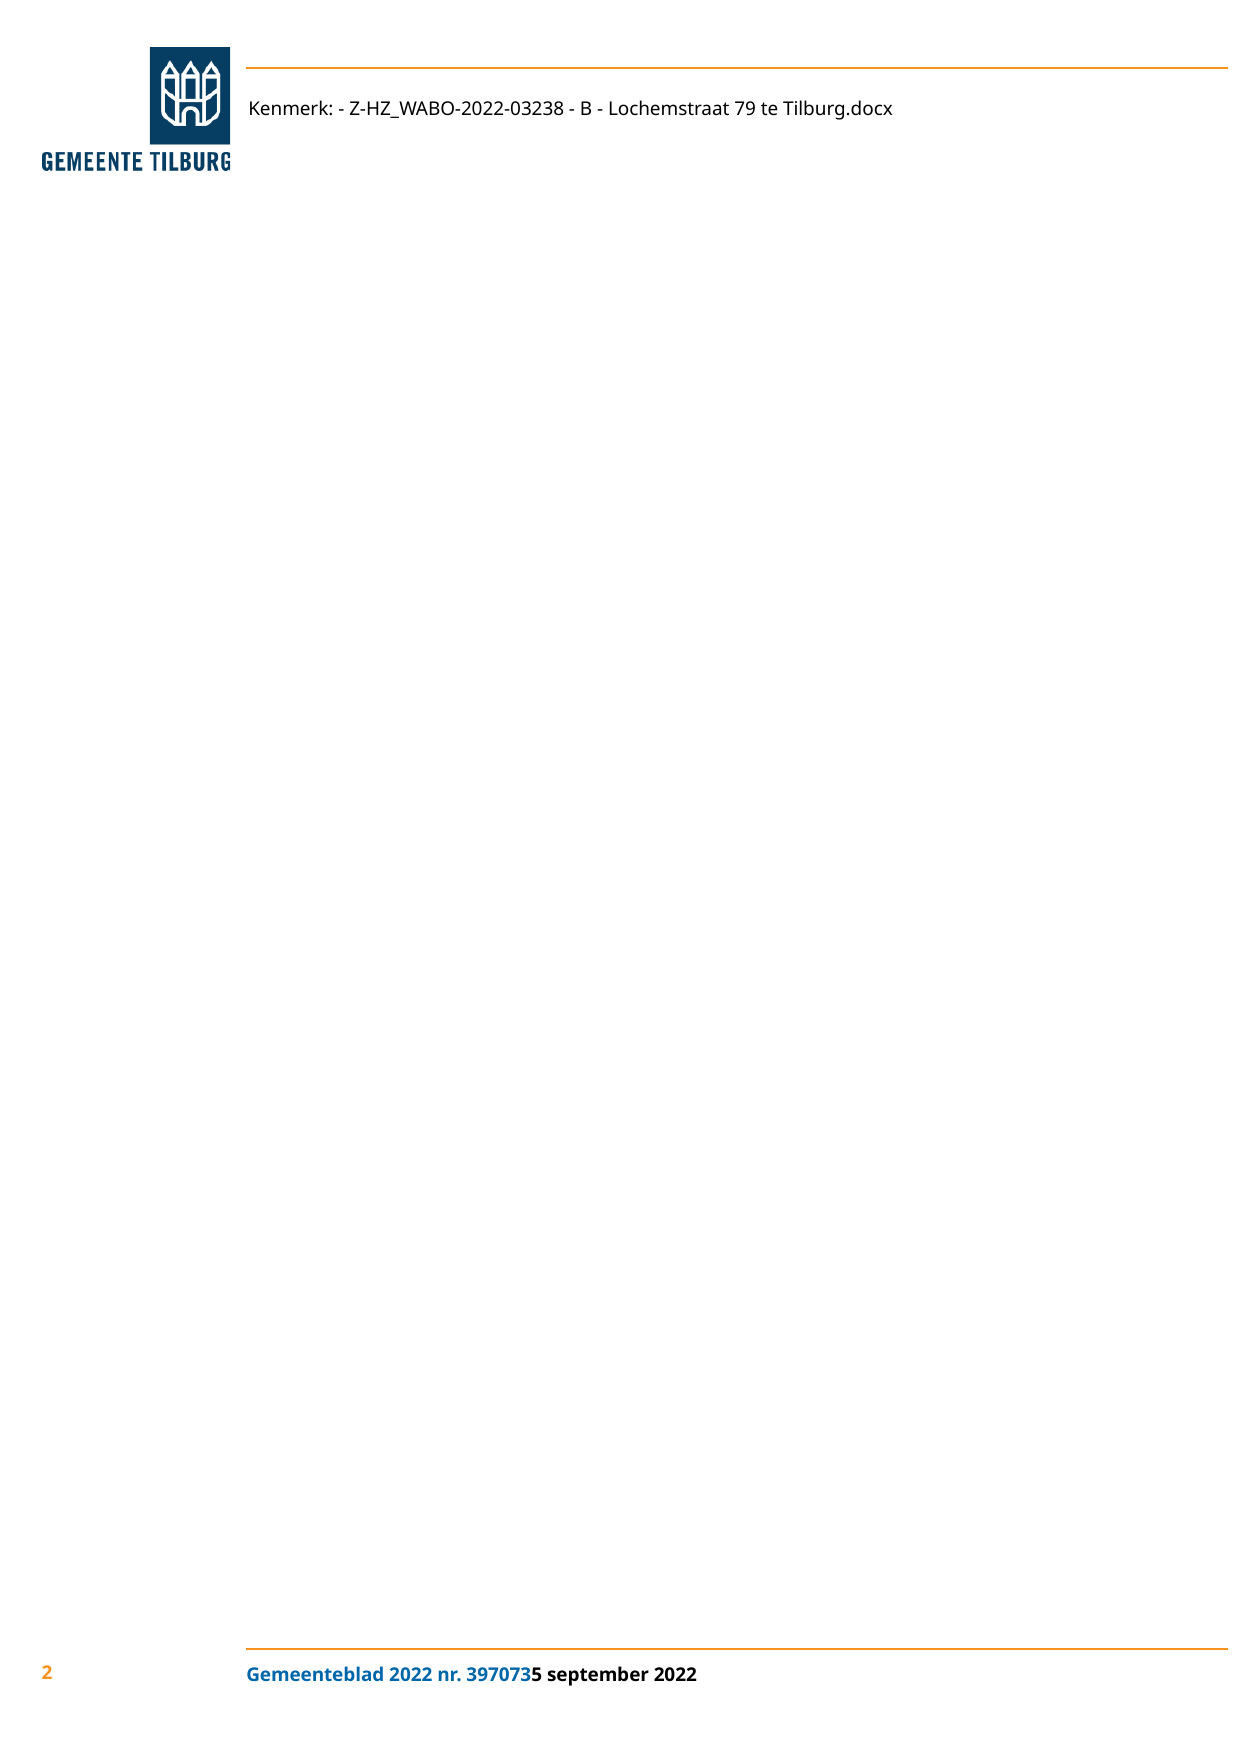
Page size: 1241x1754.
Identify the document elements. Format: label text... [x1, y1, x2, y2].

text Kenmerk: - Z-HZ_WABO-2022-03238 - B - Lochemstraat 79 te Tilburg.docx [248, 95, 1152, 121]
picture [41, 47, 231, 172]
